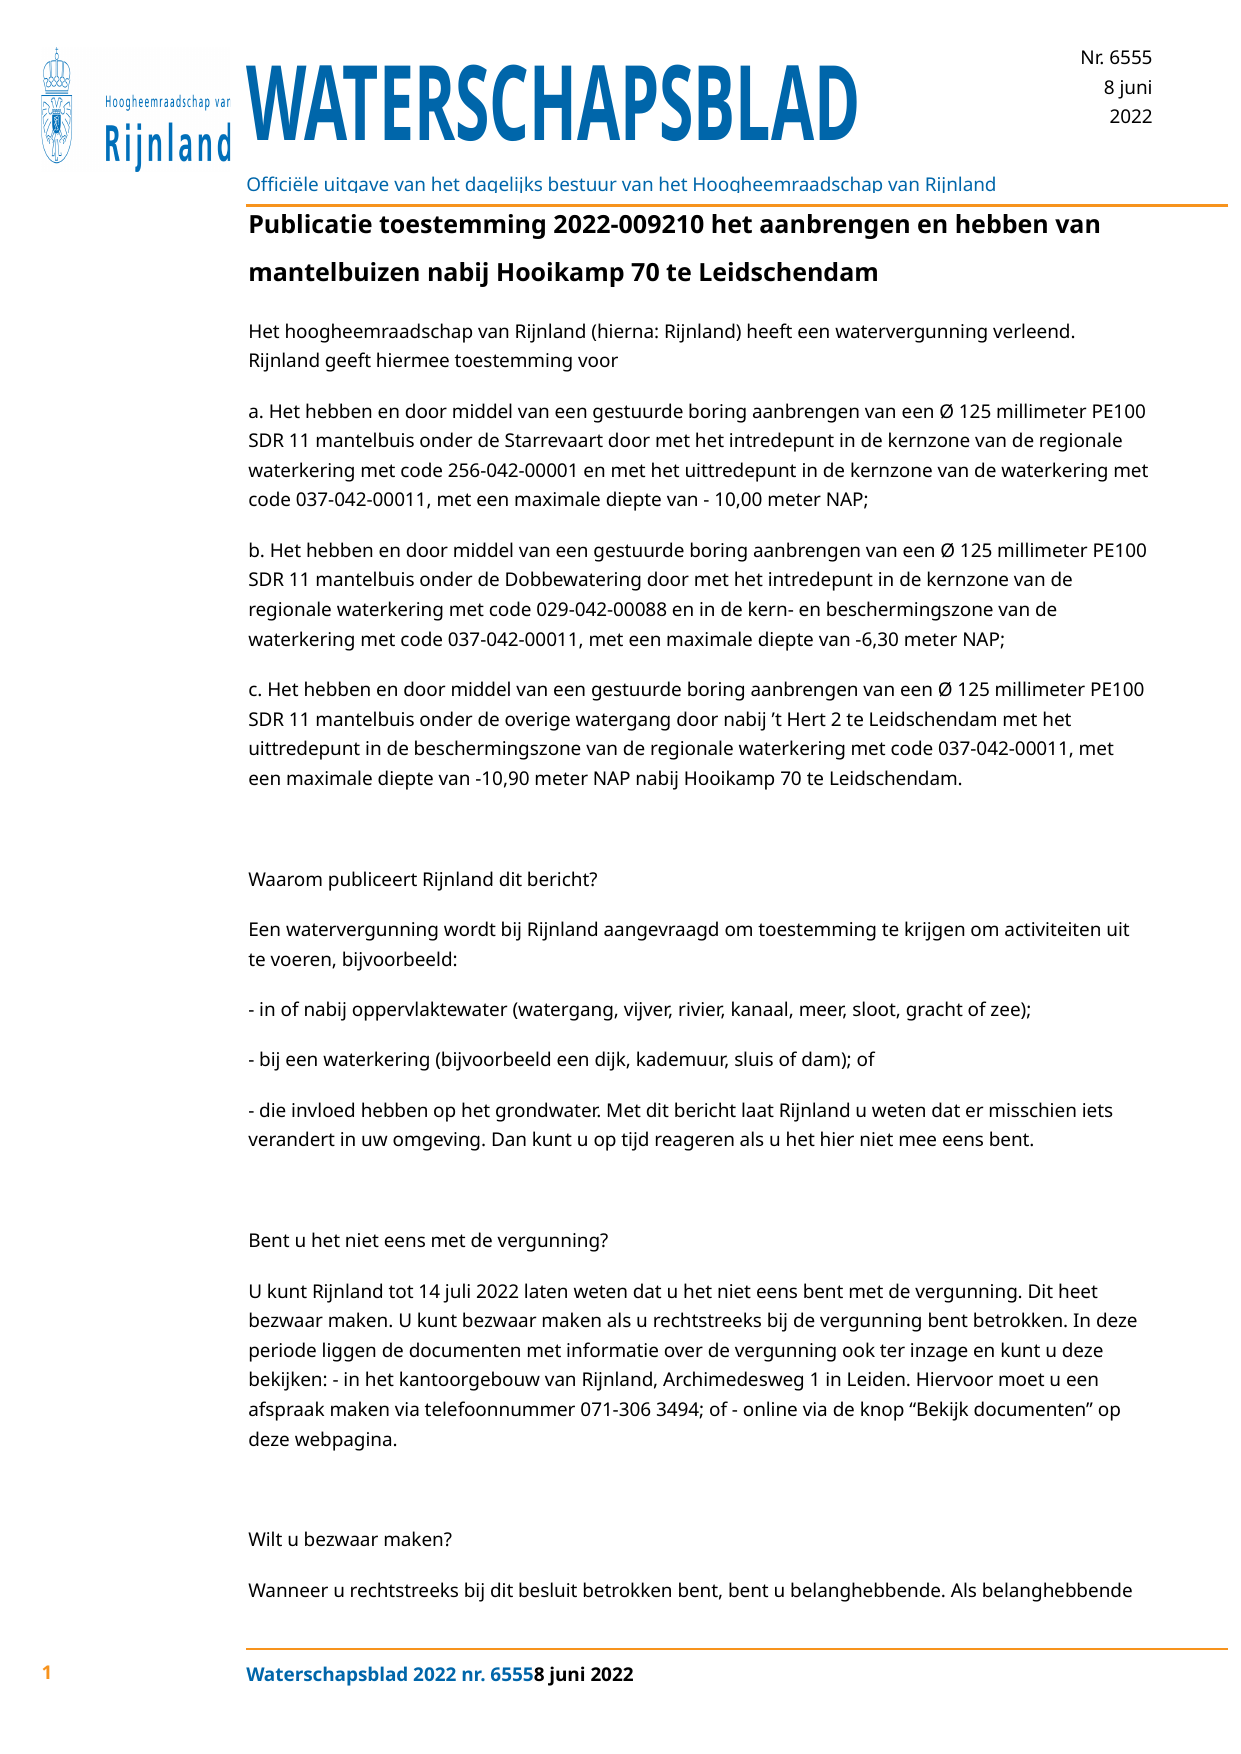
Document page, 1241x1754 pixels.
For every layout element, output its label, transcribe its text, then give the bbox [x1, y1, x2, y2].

text Waarom publiceert Rijnland dit bericht? [248, 866, 1152, 892]
text Wilt u bezwaar maken? [248, 1527, 1152, 1552]
text Wanneer u rechtstreeks bij dit besluit betrokken bent, bent u belanghebbende. Als belanghebbende [248, 1577, 1152, 1603]
text Een watervergunning wordt bij Rijnland aangevraagd om toestemming te krijgen om activiteiten uit te voeren, bijvoorbeeld: [248, 916, 1152, 972]
text b. Het hebben en door middel van een gestuurde boring aanbrengen van een Ø 125 millimeter PE100 SDR 11 mantelbuis onder de Dobbewatering door met het intredepunt in de kernzone van de regionale waterkering met code 029-042-00088 en in de kern- en beschermingszone van de waterkering met code 037-042-00011, met een maximale diepte van -6,30 meter NAP; [248, 537, 1152, 652]
text - in of nabij oppervlaktewater (watergang, vijver, rivier, kanaal, meer, sloot, gracht of zee); [248, 996, 1152, 1022]
text Het hoogheemraadschap van Rijnland (hierna: Rijnland) heeft een watervergunning verleend. Rijnland geeft hiermee toestemming voor [248, 318, 1152, 373]
text U kunt Rijnland tot 14 juli 2022 laten weten dat u het niet eens bent met de vergunning. Dit heet bezwaar maken. U kunt bezwaar maken als u rechtstreeks bij de vergunning bent betrokken. In deze periode liggen de documenten met informatie over de vergunning ook ter inzage en kunt u deze bekijken: - in het kantoorgebouw van Rijnland, Archimedesweg 1 in Leiden. Hiervoor moet u een afspraak maken via telefoonnummer 071-306 3494; of - online via de knop “Bekijk documenten” op deze webpagina. [248, 1278, 1152, 1452]
text Bent u het niet eens met de vergunning? [248, 1227, 1152, 1253]
text - die invloed hebben op het grondwater. Met dit bericht laat Rijnland u weten dat er misschien iets verandert in uw omgeving. Dan kunt u op tijd reageren als u het hier niet mee eens bent. [248, 1097, 1152, 1152]
text c. Het hebben en door middel van een gestuurde boring aanbrengen van een Ø 125 millimeter PE100 SDR 11 mantelbuis onder de overige watergang door nabij ’t Hert 2 te Leidschendam met het uittredepunt in de beschermingszone van de regionale waterkering met code 037-042-00011, met een maximale diepte van -10,90 meter NAP nabij Hooikamp 70 te Leidschendam. [248, 676, 1152, 791]
text - bij een waterkering (bijvoorbeeld een dijk, kademuur, sluis of dam); of [248, 1047, 1152, 1072]
text Publicatie toestemming 2022-009210 het aanbrengen en hebben van mantelbuizen nabij Hooikamp 70 te Leidschendam [248, 207, 1152, 288]
text a. Het hebben en door middel van een gestuurde boring aanbrengen van een Ø 125 millimeter PE100 SDR 11 mantelbuis onder de Starrevaart door met het intredepunt in de kernzone van de regionale waterkering met code 256-042-00001 en met het uittredepunt in de kernzone van de waterkering met code 037-042-00011, met een maximale diepte van - 10,00 meter NAP; [248, 398, 1152, 512]
picture [41, 47, 231, 172]
